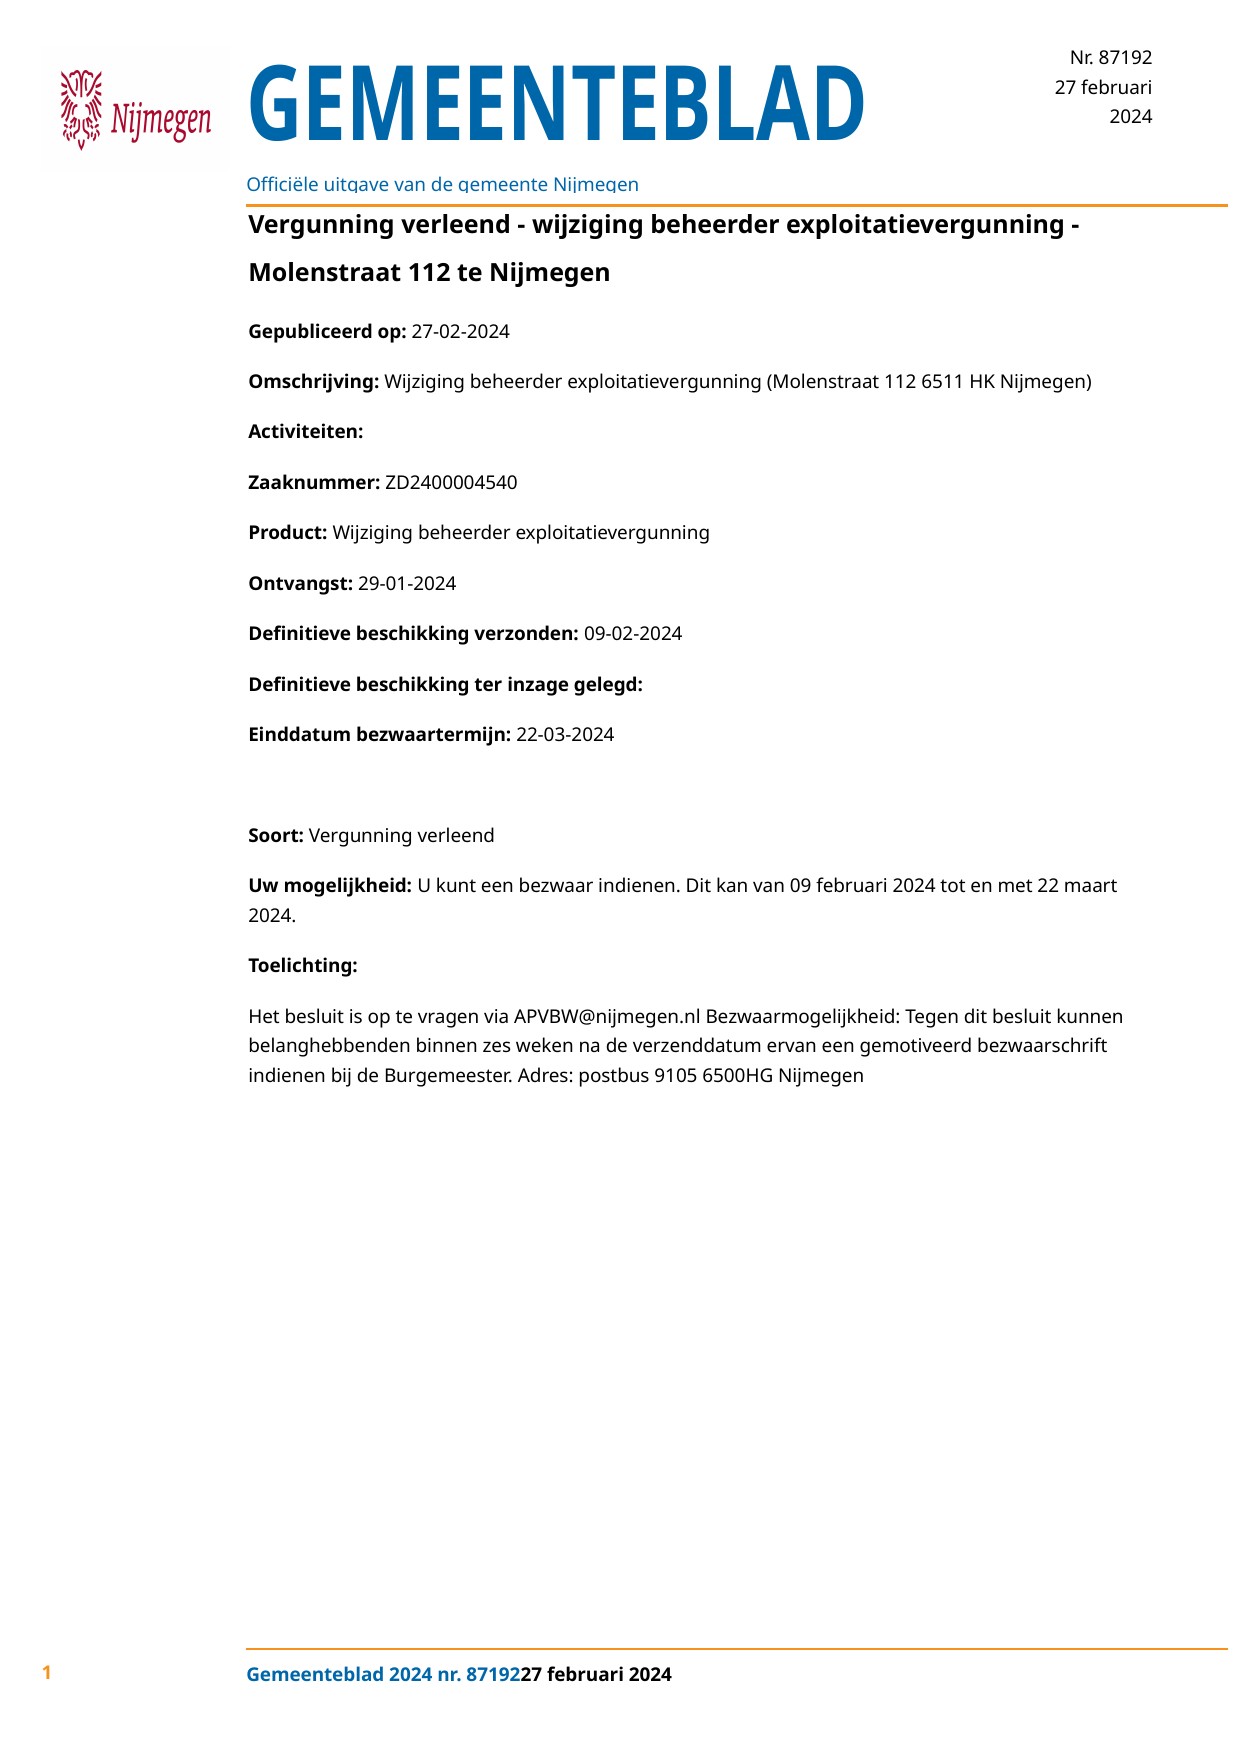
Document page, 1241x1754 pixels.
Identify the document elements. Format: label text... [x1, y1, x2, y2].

text Toelichting: [248, 952, 1152, 978]
text Het besluit is op te vragen via APVBW@nijmegen.nl Bezwaarmogelijkheid: Tegen dit besluit kunnen belanghebbenden binnen zes weken na de verzenddatum ervan een gemotiveerd bezwaarschrift indienen bij de Burgemeester. Adres: postbus 9105 6500HG Nijmegen [248, 1003, 1152, 1088]
text Omschrijving: Wijziging beheerder exploitatievergunning (Molenstraat 112 6511 HK Nijmegen) [248, 368, 1152, 394]
text Activiteiten: [248, 419, 1152, 444]
text Vergunning verleend - wijziging beheerder exploitatievergunning - Molenstraat 112 te Nijmegen [248, 207, 1152, 288]
text Ontvangst: 29-01-2024 [248, 570, 1152, 596]
text Uw mogelijkheid: U kunt een bezwaar indienen. Dit kan van 09 februari 2024 tot en met 22 maart 2024. [248, 872, 1152, 928]
text Gepubliceerd op: 27-02-2024 [248, 318, 1152, 344]
text Einddatum bezwaartermijn: 22-03-2024 [248, 721, 1152, 747]
text Zaaknummer: ZD2400004540 [248, 469, 1152, 495]
text Soort: Vergunning verleend [248, 822, 1152, 848]
text Definitieve beschikking ter inzage gelegd: [248, 671, 1152, 697]
text Definitieve beschikking verzonden: 09-02-2024 [248, 620, 1152, 646]
picture [41, 47, 231, 172]
text Product: Wijziging beheerder exploitatievergunning [248, 519, 1152, 545]
